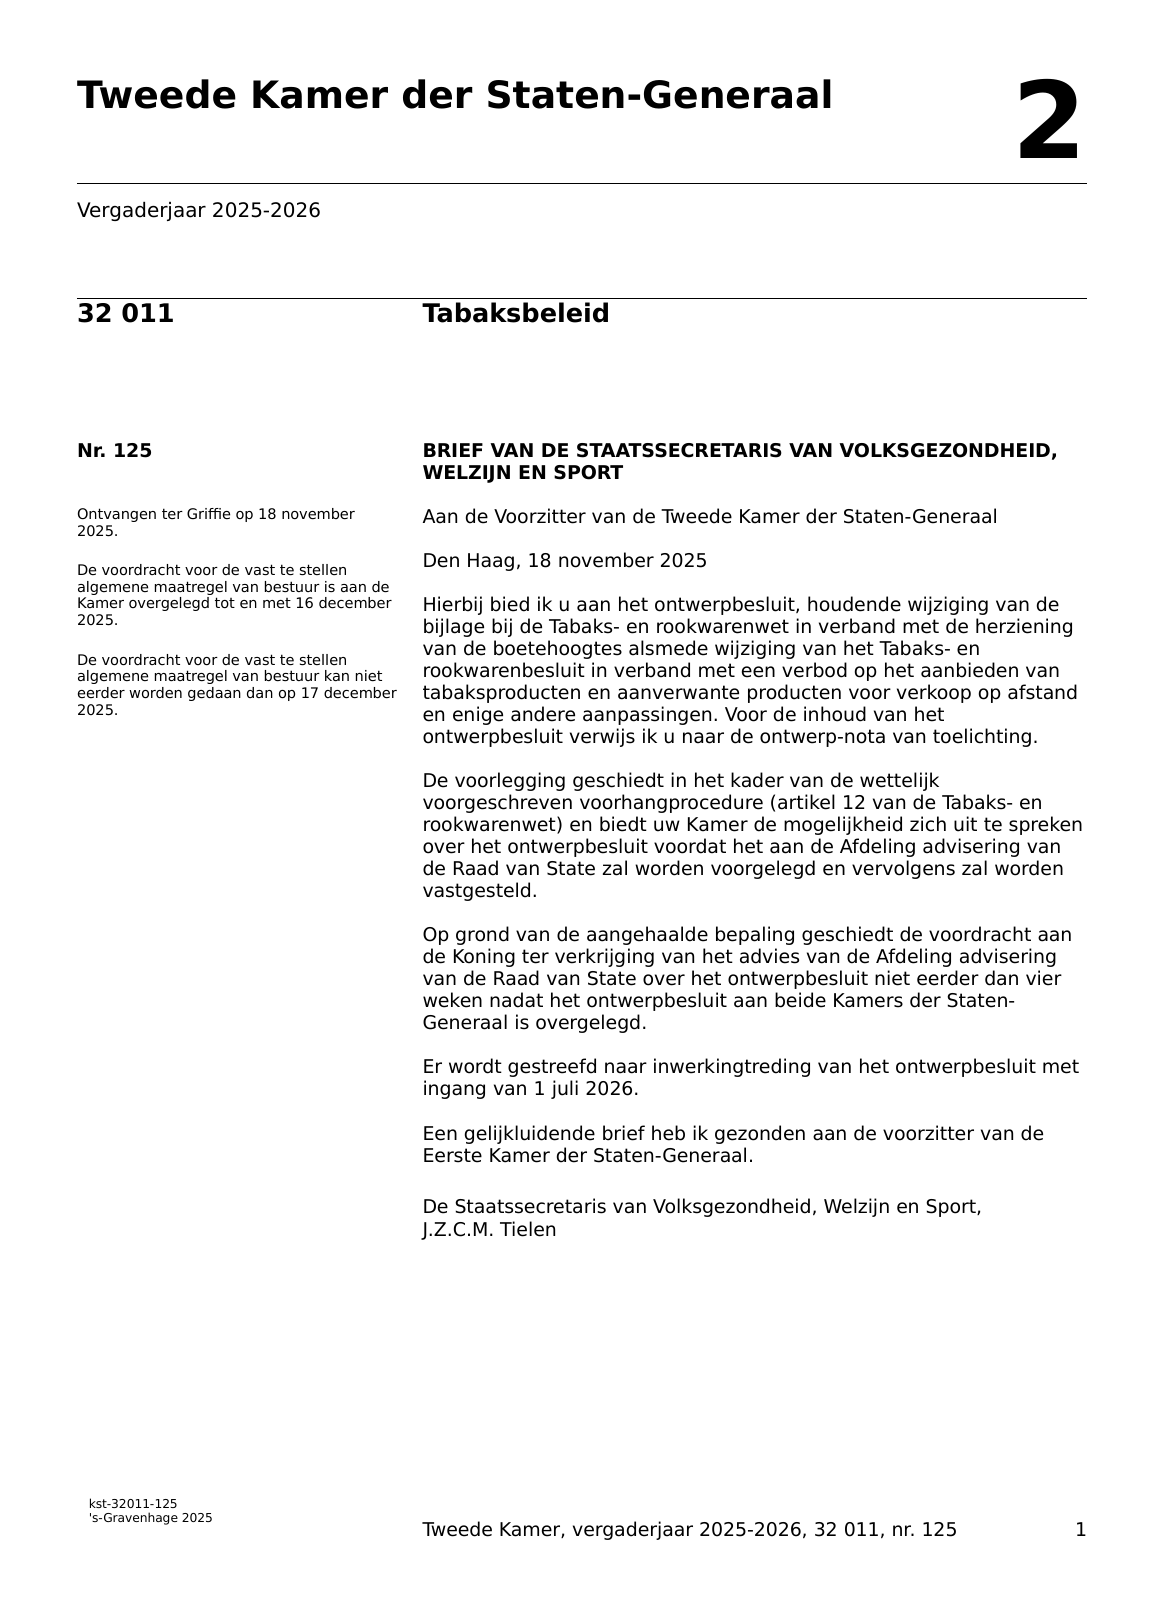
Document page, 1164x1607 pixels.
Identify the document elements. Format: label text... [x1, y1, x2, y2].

table_header 2 [886, 59, 1087, 183]
subtitle 32 011 Tabaksbeleid [77, 299, 1087, 329]
text Den Haag, 18 november 2025 [422, 550, 1087, 572]
text [77, 539, 399, 562]
table_header Tweede Kamer der Staten-Generaal [77, 59, 886, 183]
subtitle Nr. 125 BRIEF VAN DE STAATSSECRETARIS VAN VOLKSGEZONDHEID, WELZIJN EN SPORT [77, 440, 1087, 484]
text 's-Gravenhage 2025 [88, 1511, 323, 1525]
text De voorlegging geschiedt in het kader van de wettelijk voorgeschreven voorhangprocedure (artikel 12 van de Tabaks- en rookwarenwet) en biedt uw Kamer de mogelijkheid zich uit te spreken over het ontwerpbesluit voordat het aan de Afdeling advisering van de Raad van State zal worden voorgelegd en vervolgens zal worden vastgesteld. [422, 770, 1087, 902]
text Er wordt gestreefd naar inwerkingtreding van het ontwerpbesluit met ingang van 1 juli 2026. [422, 1056, 1087, 1100]
text Op grond van de aangehaalde bepaling geschiedt de voordracht aan de Koning ter verkrijging van het advies van de Afdeling advisering van de Raad van State over het ontwerpbesluit niet eerder dan vier weken nadat het ontwerpbesluit aan beide Kamers der Staten-Generaal is overgelegd. [422, 924, 1087, 1034]
text Aan de Voorzitter van de Tweede Kamer der Staten-Generaal [422, 506, 1087, 528]
text Hierbij bied ik u aan het ontwerpbesluit, houdende wijziging van de bijlage bij de Tabaks- en rookwarenwet in verband met de herziening van de boetehoogtes alsmede wijziging van het Tabaks- en rookwarenbesluit in verband met een verbod op het aanbieden van tabaksproducten en aanverwante producten voor verkoop op afstand en enige andere aanpassingen. Voor de inhoud van het ontwerpbesluit verwijs ik u naar de ontwerp-nota van toelichting. [422, 594, 1087, 748]
text Een gelijkluidende brief heb ik gezonden aan de voorzitter van de Eerste Kamer der Staten-Generaal. [422, 1122, 1087, 1166]
text De voordracht voor de vast te stellen algemene maatregel van bestuur is aan de Kamer overgelegd tot en met 16 december 2025. [77, 562, 399, 629]
text De Staatssecretaris van Volksgezondheid, Welzijn en Sport, J.Z.C.M. Tielen [422, 1196, 1087, 1240]
table_cell Vergaderjaar 2025-2026 [77, 184, 1087, 298]
text Ontvangen ter Griffie op 18 november 2025. [77, 506, 399, 539]
text De voordracht voor de vast te stellen algemene maatregel van bestuur kan niet eerder worden gedaan dan op 17 december 2025. [77, 651, 399, 719]
text [77, 629, 399, 651]
text kst-32011-125 [88, 1497, 323, 1511]
